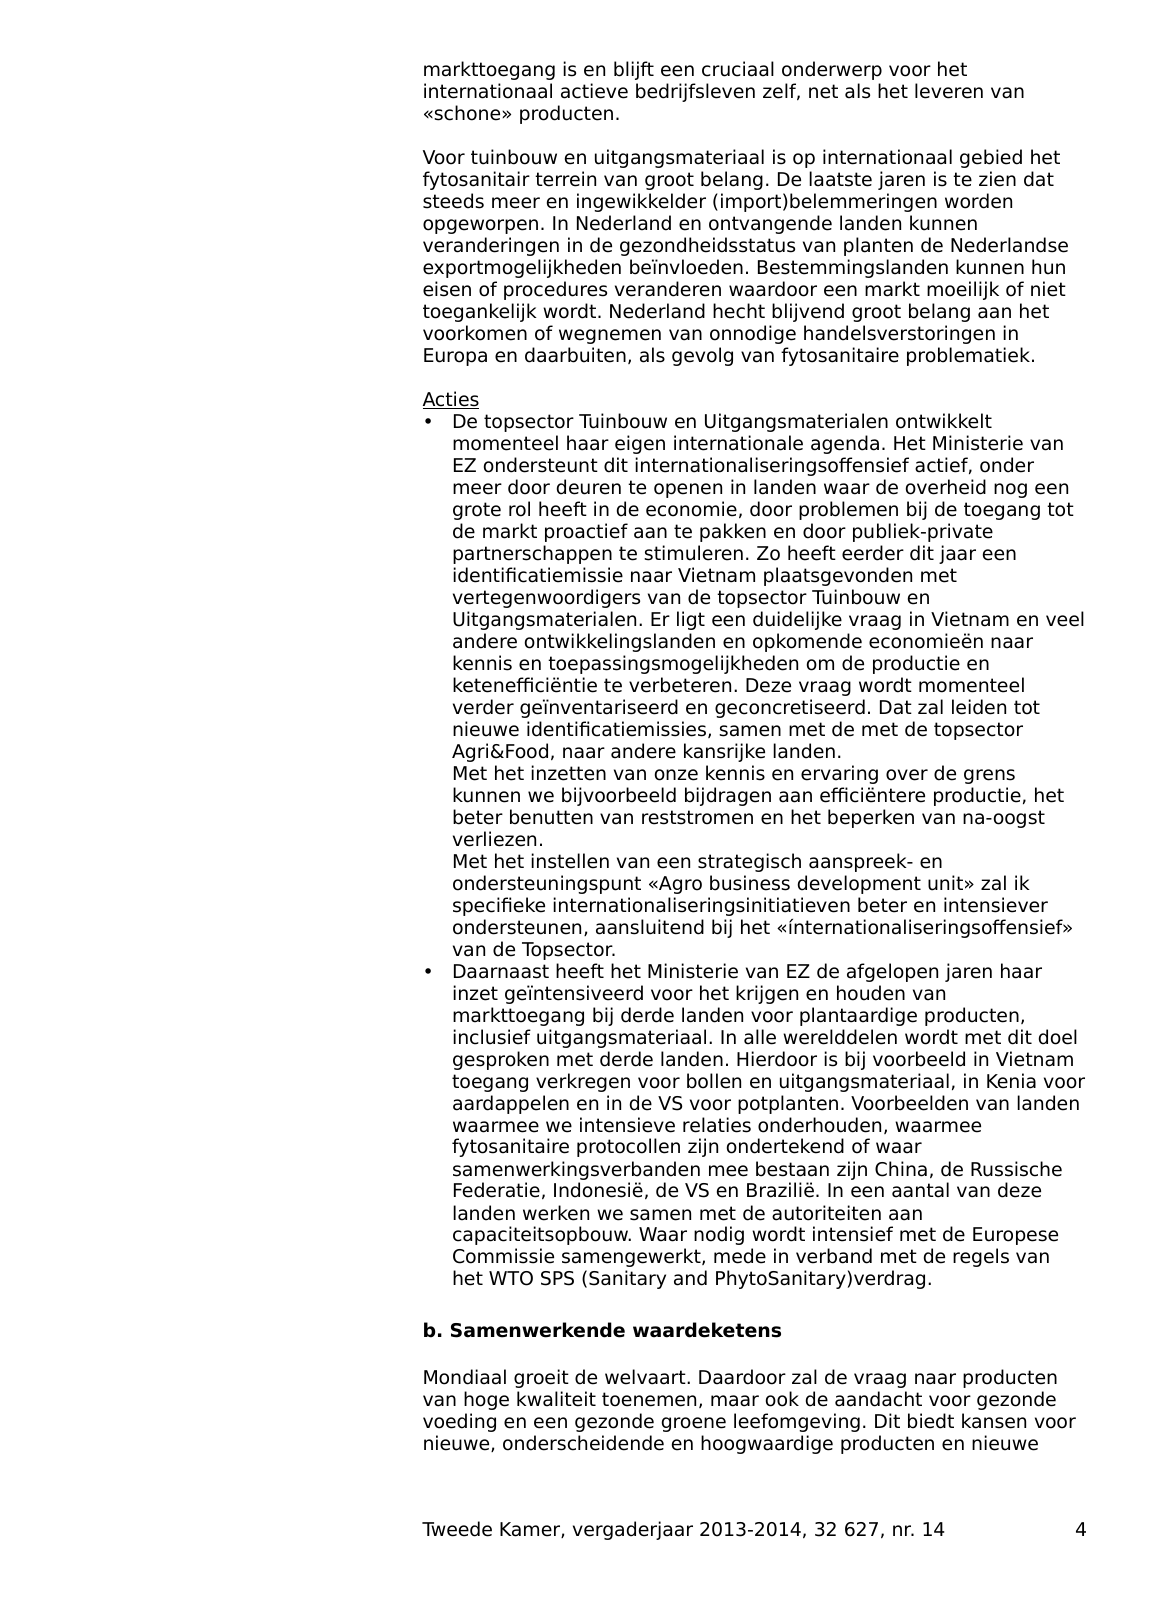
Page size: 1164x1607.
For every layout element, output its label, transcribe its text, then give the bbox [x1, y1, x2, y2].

text • Daarnaast heeft het Ministerie van EZ de afgelopen jaren haar inzet geïntensiveerd voor het krijgen en houden van markttoegang bij derde landen voor plantaardige producten, inclusief uitgangsmateriaal. In alle werelddelen wordt met dit doel gesproken met derde landen. Hierdoor is bij voorbeeld in Vietnam toegang verkregen voor bollen en uitgangsmateriaal, in Kenia voor aardappelen en in de VS voor potplanten. Voorbeelden van landen waarmee we intensieve relaties onderhouden, waarmee fytosanitaire protocollen zijn ondertekend of waar samenwerkingsverbanden mee bestaan zijn China, de Russische Federatie, Indonesië, de VS en Brazilië. In een aantal van deze landen werken we samen met de autoriteiten aan capaciteitsopbouw. Waar nodig wordt intensief met de Europese Commissie samengewerkt, mede in verband met de regels van het WTO SPS (Sanitary and PhytoSanitary)verdrag. [422, 961, 1087, 1290]
text markttoegang is en blijft een cruciaal onderwerp voor het internationaal actieve bedrijfsleven zelf, net als het leveren van «schone» producten. [422, 59, 1087, 125]
text Met het instellen van een strategisch aanspreek- en ondersteuningspunt «Agro business development unit» zal ik specifieke internationaliseringsinitiatieven beter en intensiever ondersteunen, aansluitend bij het «ínternationaliseringsoffensief» van de Topsector. [452, 851, 1087, 961]
subtitle Acties [422, 389, 1087, 411]
subtitle b. Samenwerkende waardeketens [422, 1320, 1087, 1342]
text Voor tuinbouw en uitgangsmateriaal is op internationaal gebied het fytosanitair terrein van groot belang. De laatste jaren is te zien dat steeds meer en ingewikkelder (import)belemmeringen worden opgeworpen. In Nederland en ontvangende landen kunnen veranderingen in de gezondheidsstatus van planten de Nederlandse exportmogelijkheden beïnvloeden. Bestemmingslanden kunnen hun eisen of procedures veranderen waardoor een markt moeilijk of niet toegankelijk wordt. Nederland hecht blijvend groot belang aan het voorkomen of wegnemen van onnodige handelsverstoringen in Europa en daarbuiten, als gevolg van fytosanitaire problematiek. [422, 147, 1087, 367]
text Mondiaal groeit de welvaart. Daardoor zal de vraag naar producten van hoge kwaliteit toenemen, maar ook de aandacht voor gezonde voeding en een gezonde groene leefomgeving. Dit biedt kansen voor nieuwe, onderscheidende en hoogwaardige producten en nieuwe [422, 1367, 1087, 1455]
text Met het inzetten van onze kennis en ervaring over de grens kunnen we bijvoorbeeld bijdragen aan efficiëntere productie, het beter benutten van reststromen en het beperken van na-oogst verliezen. [452, 763, 1087, 851]
text • De topsector Tuinbouw en Uitgangsmaterialen ontwikkelt momenteel haar eigen internationale agenda. Het Ministerie van EZ ondersteunt dit internationaliseringsoffensief actief, onder meer door deuren te openen in landen waar de overheid nog een grote rol heeft in de economie, door problemen bij de toegang tot de markt proactief aan te pakken en door publiek-private partnerschappen te stimuleren. Zo heeft eerder dit jaar een identificatiemissie naar Vietnam plaatsgevonden met vertegenwoordigers van de topsector Tuinbouw en Uitgangsmaterialen. Er ligt een duidelijke vraag in Vietnam en veel andere ontwikkelingslanden en opkomende economieën naar kennis en toepassingsmogelijkheden om de productie en ketenefficiëntie te verbeteren. Deze vraag wordt momenteel verder geïnventariseerd en geconcretiseerd. Dat zal leiden tot nieuwe identificatiemissies, samen met de met de topsector Agri&Food, naar andere kansrijke landen. [422, 411, 1087, 763]
